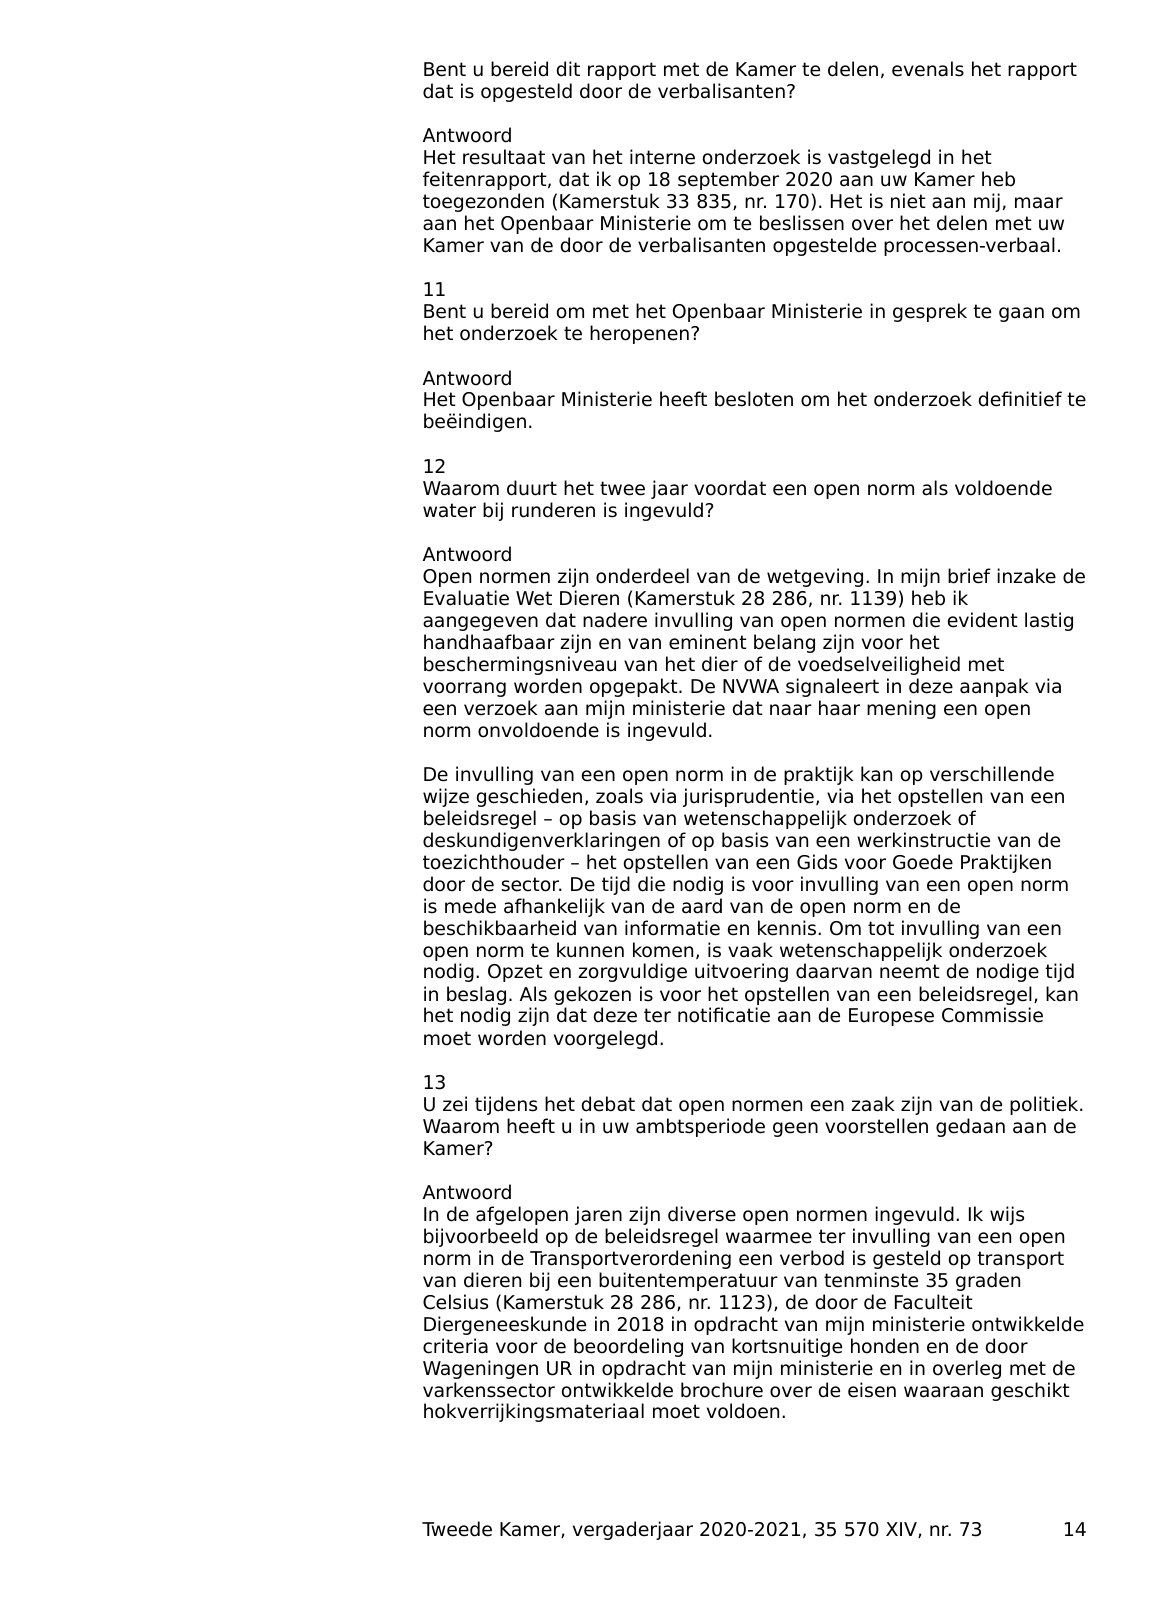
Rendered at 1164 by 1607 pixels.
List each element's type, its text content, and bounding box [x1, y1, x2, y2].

text Bent u bereid om met het Openbaar Ministerie in gesprek te gaan om het onderzoek te heropenen? [422, 301, 1087, 345]
text Open normen zijn onderdeel van de wetgeving. In mijn brief inzake de Evaluatie Wet Dieren (Kamerstuk 28 286, nr. 1139) heb ik aangegeven dat nadere invulling van open normen die evident lastig handhaafbaar zijn en van eminent belang zijn voor het beschermingsniveau van het dier of de voedselveiligheid met voorrang worden opgepakt. De NVWA signaleert in deze aanpak via een verzoek aan mijn ministerie dat naar haar mening een open norm onvoldoende is ingevuld. [422, 566, 1087, 741]
text Antwoord [422, 544, 1087, 566]
text De invulling van een open norm in de praktijk kan op verschillende wijze geschieden, zoals via jurisprudentie, via het opstellen van een beleidsregel – op basis van wetenschappelijk onderzoek of deskundigenverklaringen of op basis van een werkinstructie van de toezichthouder – het opstellen van een Gids voor Goede Praktijken door de sector. De tijd die nodig is voor invulling van een open norm is mede afhankelijk van de aard van de open norm en de beschikbaarheid van informatie en kennis. Om tot invulling van een open norm te kunnen komen, is vaak wetenschappelijk onderzoek nodig. Opzet en zorgvuldige uitvoering daarvan neemt de nodige tijd in beslag. Als gekozen is voor het opstellen van een beleidsregel, kan het nodig zijn dat deze ter notificatie aan de Europese Commissie moet worden voorgelegd. [422, 764, 1087, 1049]
text 11 [422, 279, 1087, 301]
text 12 [422, 456, 1087, 477]
text Bent u bereid dit rapport met de Kamer te delen, evenals het rapport dat is opgesteld door de verbalisanten? [422, 59, 1087, 103]
text U zei tijdens het debat dat open normen een zaak zijn van de politiek. Waarom heeft u in uw ambtsperiode geen voorstellen gedaan aan de Kamer? [422, 1093, 1087, 1159]
text Waarom duurt het twee jaar voordat een open norm als voldoende water bij runderen is ingevuld? [422, 477, 1087, 521]
text 13 [422, 1072, 1087, 1093]
text Antwoord [422, 367, 1087, 389]
text Antwoord [422, 125, 1087, 147]
text Het Openbaar Ministerie heeft besloten om het onderzoek definitief te beëindigen. [422, 389, 1087, 433]
text Het resultaat van het interne onderzoek is vastgelegd in het feitenrapport, dat ik op 18 september 2020 aan uw Kamer heb toegezonden (Kamerstuk 33 835, nr. 170). Het is niet aan mij, maar aan het Openbaar Ministerie om te beslissen over het delen met uw Kamer van de door de verbalisanten opgestelde processen-verbaal. [422, 147, 1087, 257]
text Antwoord [422, 1182, 1087, 1204]
text In de afgelopen jaren zijn diverse open normen ingevuld. Ik wijs bijvoorbeeld op de beleidsregel waarmee ter invulling van een open norm in de Transportverordening een verbod is gesteld op transport van dieren bij een buitentemperatuur van tenminste 35 graden Celsius (Kamerstuk 28 286, nr. 1123), de door de Faculteit Diergeneeskunde in 2018 in opdracht van mijn ministerie ontwikkelde criteria voor de beoordeling van kortsnuitige honden en de door Wageningen UR in opdracht van mijn ministerie en in overleg met de varkenssector ontwikkelde brochure over de eisen waaraan geschikt hokverrijkingsmateriaal moet voldoen. [422, 1204, 1087, 1423]
